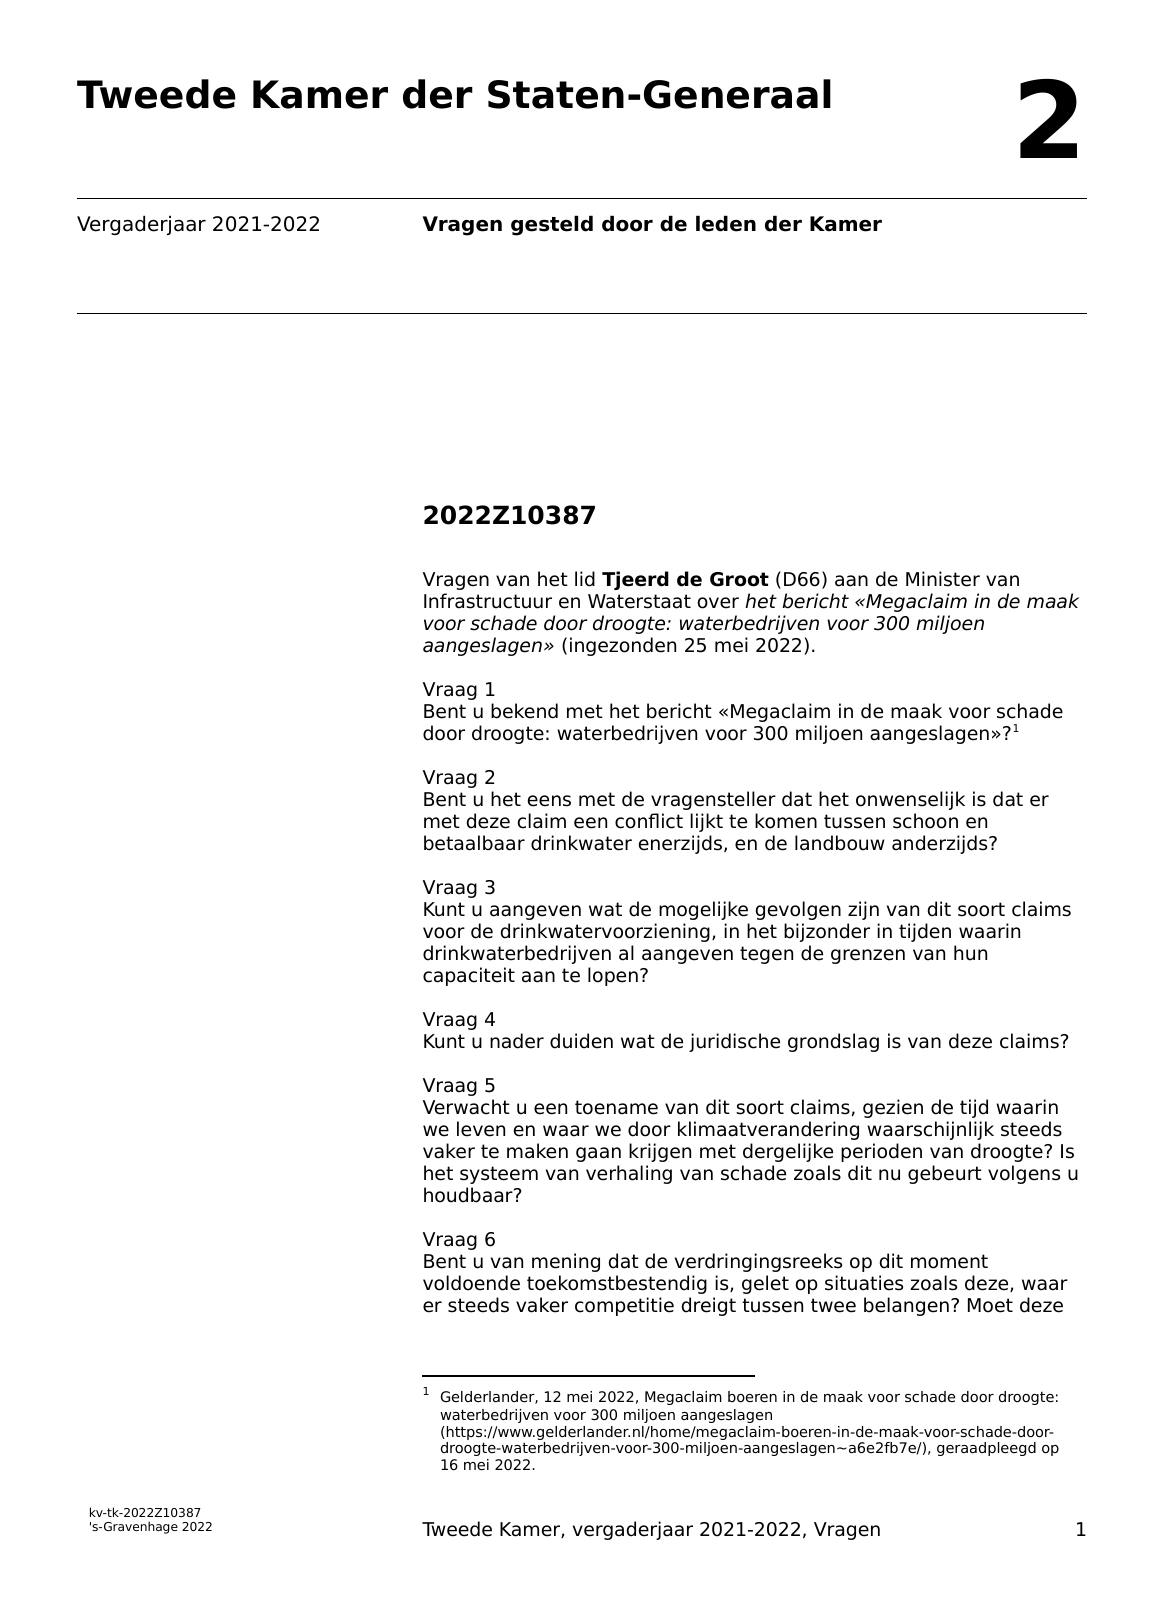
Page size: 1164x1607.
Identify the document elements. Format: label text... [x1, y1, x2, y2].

text Gelderlander, 12 mei 2022, Megaclaim boeren in de maak voor schade door droogte: waterbedrijven voor 300 miljoen aangeslagen (https://www.gelderlander.nl/home/megaclaim-boeren-in-de-maak-voor-schade-door-droogte-waterbedrijven-voor-300-miljoen-aangeslagen~a6e2fb7e/), geraadpleegd op 16 mei 2022. [422, 1385, 1087, 1474]
table_cell Vergaderjaar 2021-2022 [77, 199, 422, 313]
text kv-tk-2022Z10387 [88, 1506, 323, 1520]
text 2022Z10387 [422, 501, 1087, 531]
text Vraag 5 [422, 1075, 1087, 1097]
text Bent u het eens met de vragensteller dat het onwenselijk is dat er met deze claim een conflict lijkt te komen tussen schoon en betaalbaar drinkwater enerzijds, en de landbouw anderzijds? [422, 789, 1087, 855]
text Verwacht u een toename van dit soort claims, gezien de tijd waarin we leven en waar we door klimaatverandering waarschijnlijk steeds vaker te maken gaan krijgen met dergelijke perioden van droogte? Is het systeem van verhaling van schade zoals dit nu gebeurt volgens u houdbaar? [422, 1097, 1087, 1207]
table_header Tweede Kamer der Staten-Generaal [77, 59, 886, 198]
text Vragen van het lid Tjeerd de Groot (D66) aan de Minister van Infrastructuur en Waterstaat over het bericht «Megaclaim in de maak voor schade door droogte: waterbedrijven voor 300 miljoen aangeslagen» (ingezonden 25 mei 2022). [422, 569, 1087, 657]
text Bent u van mening dat de verdringingsreeks op dit moment voldoende toekomstbestendig is, gelet op situaties zoals deze, waar er steeds vaker competitie dreigt tussen twee belangen? Moet deze [422, 1251, 1087, 1317]
text Vraag 3 [422, 877, 1087, 899]
table_header 2 [886, 59, 1087, 198]
table_cell Vragen gesteld door de leden der Kamer [422, 199, 1087, 313]
text Kunt u nader duiden wat de juridische grondslag is van deze claims? [422, 1031, 1087, 1053]
text Vraag 2 [422, 767, 1087, 789]
text 's-Gravenhage 2022 [88, 1520, 323, 1534]
text Vraag 6 [422, 1229, 1087, 1251]
text Vraag 1 [422, 679, 1087, 701]
text Kunt u aangeven wat de mogelijke gevolgen zijn van dit soort claims voor de drinkwatervoorziening, in het bijzonder in tijden waarin drinkwaterbedrijven al aangeven tegen de grenzen van hun capaciteit aan te lopen? [422, 899, 1087, 987]
text Bent u bekend met het bericht «Megaclaim in de maak voor schade door droogte: waterbedrijven voor 300 miljoen aangeslagen»? [422, 701, 1087, 745]
text Vraag 4 [422, 1009, 1087, 1031]
